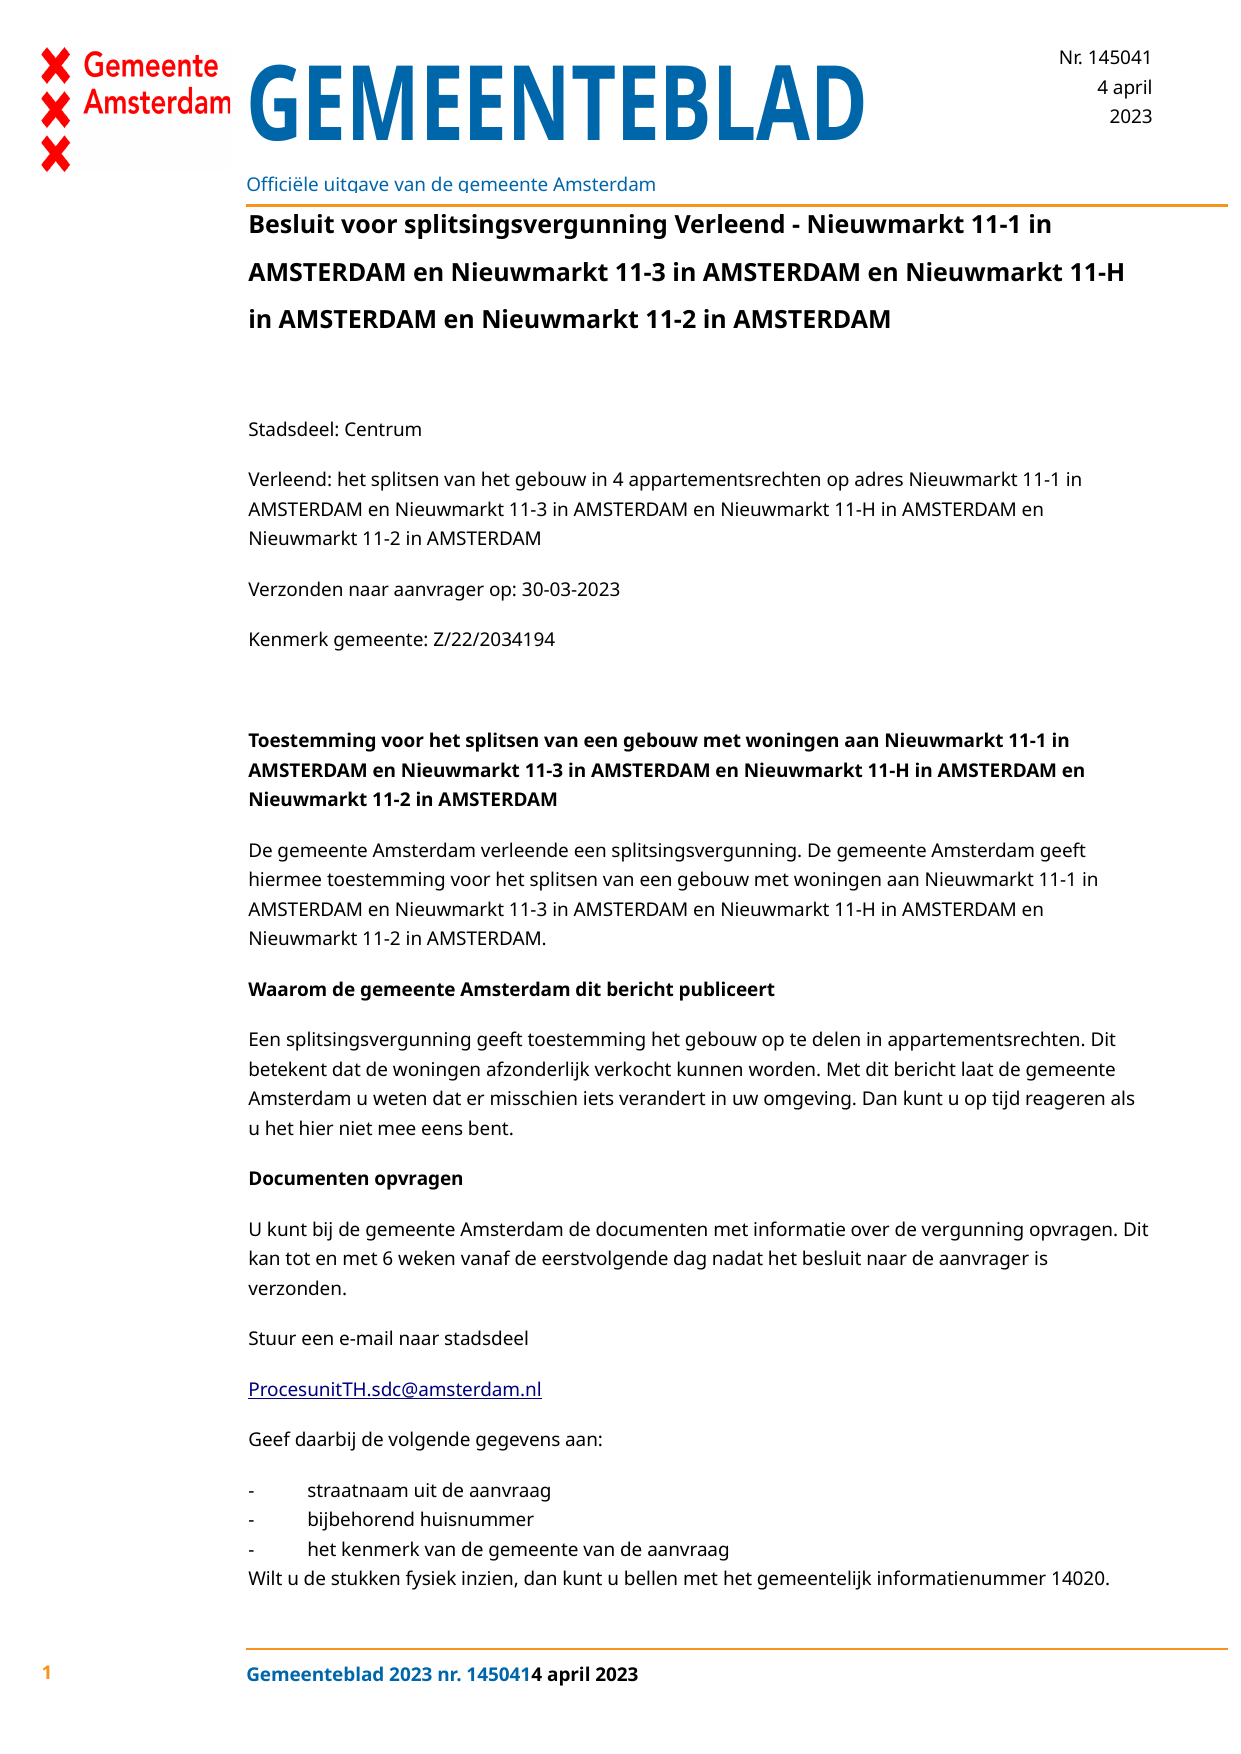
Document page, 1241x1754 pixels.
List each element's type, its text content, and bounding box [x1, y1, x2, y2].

text Toestemming voor het splitsen van een gebouw met woningen aan Nieuwmarkt 11-1 in AMSTERDAM en Nieuwmarkt 11-3 in AMSTERDAM en Nieuwmarkt 11-H in AMSTERDAM en Nieuwmarkt 11-2 in AMSTERDAM [248, 727, 1152, 812]
text Waarom de gemeente Amsterdam dit bericht publiceert [248, 976, 1152, 1002]
list bijbehorend huisnummer [248, 1506, 1152, 1532]
text Stuur een e-mail naar stadsdeel [248, 1326, 1152, 1351]
text Verzonden naar aanvrager op: 30-03-2023 [248, 576, 1152, 602]
text De gemeente Amsterdam verleende een splitsingsvergunning. De gemeente Amsterdam geeft hiermee toestemming voor het splitsen van een gebouw met woningen aan Nieuwmarkt 11-1 in AMSTERDAM en Nieuwmarkt 11-3 in AMSTERDAM en Nieuwmarkt 11-H in AMSTERDAM en Nieuwmarkt 11-2 in AMSTERDAM. [248, 837, 1152, 951]
text Stadsdeel: Centrum [248, 416, 1152, 442]
text Een splitsingsvergunning geeft toestemming het gebouw op te delen in appartementsrechten. Dit betekent dat de woningen afzonderlijk verkocht kunnen worden. Met dit bericht laat de gemeente Amsterdam u weten dat er misschien iets verandert in uw omgeving. Dan kunt u op tijd reageren als u het hier niet mee eens bent. [248, 1026, 1152, 1141]
text Kenmerk gemeente: Z/22/2034194 [248, 626, 1152, 652]
text ProcesunitTH.sdc@amsterdam.nl [248, 1376, 1152, 1402]
text Documenten opvragen [248, 1166, 1152, 1191]
list het kenmerk van de gemeente van de aanvraag [248, 1536, 1152, 1562]
list straatnaam uit de aanvraag [248, 1477, 1152, 1502]
text Geef daarbij de volgende gegevens aan: [248, 1426, 1152, 1452]
text Verleend: het splitsen van het gebouw in 4 appartementsrechten op adres Nieuwmarkt 11-1 in AMSTERDAM en Nieuwmarkt 11-3 in AMSTERDAM en Nieuwmarkt 11-H in AMSTERDAM en Nieuwmarkt 11-2 in AMSTERDAM [248, 466, 1152, 551]
text Besluit voor splitsingsvergunning Verleend - Nieuwmarkt 11-1 in AMSTERDAM en Nieuwmarkt 11-3 in AMSTERDAM en Nieuwmarkt 11-H in AMSTERDAM en Nieuwmarkt 11-2 in AMSTERDAM [248, 207, 1152, 336]
text Wilt u de stukken fysiek inzien, dan kunt u bellen met het gemeentelijk informatienummer 14020. [248, 1566, 1152, 1591]
text U kunt bij de gemeente Amsterdam de documenten met informatie over de vergunning opvragen. Dit kan tot en met 6 weken vanaf de eerstvolgende dag nadat het besluit naar de aanvrager is verzonden. [248, 1216, 1152, 1301]
picture [41, 47, 231, 172]
